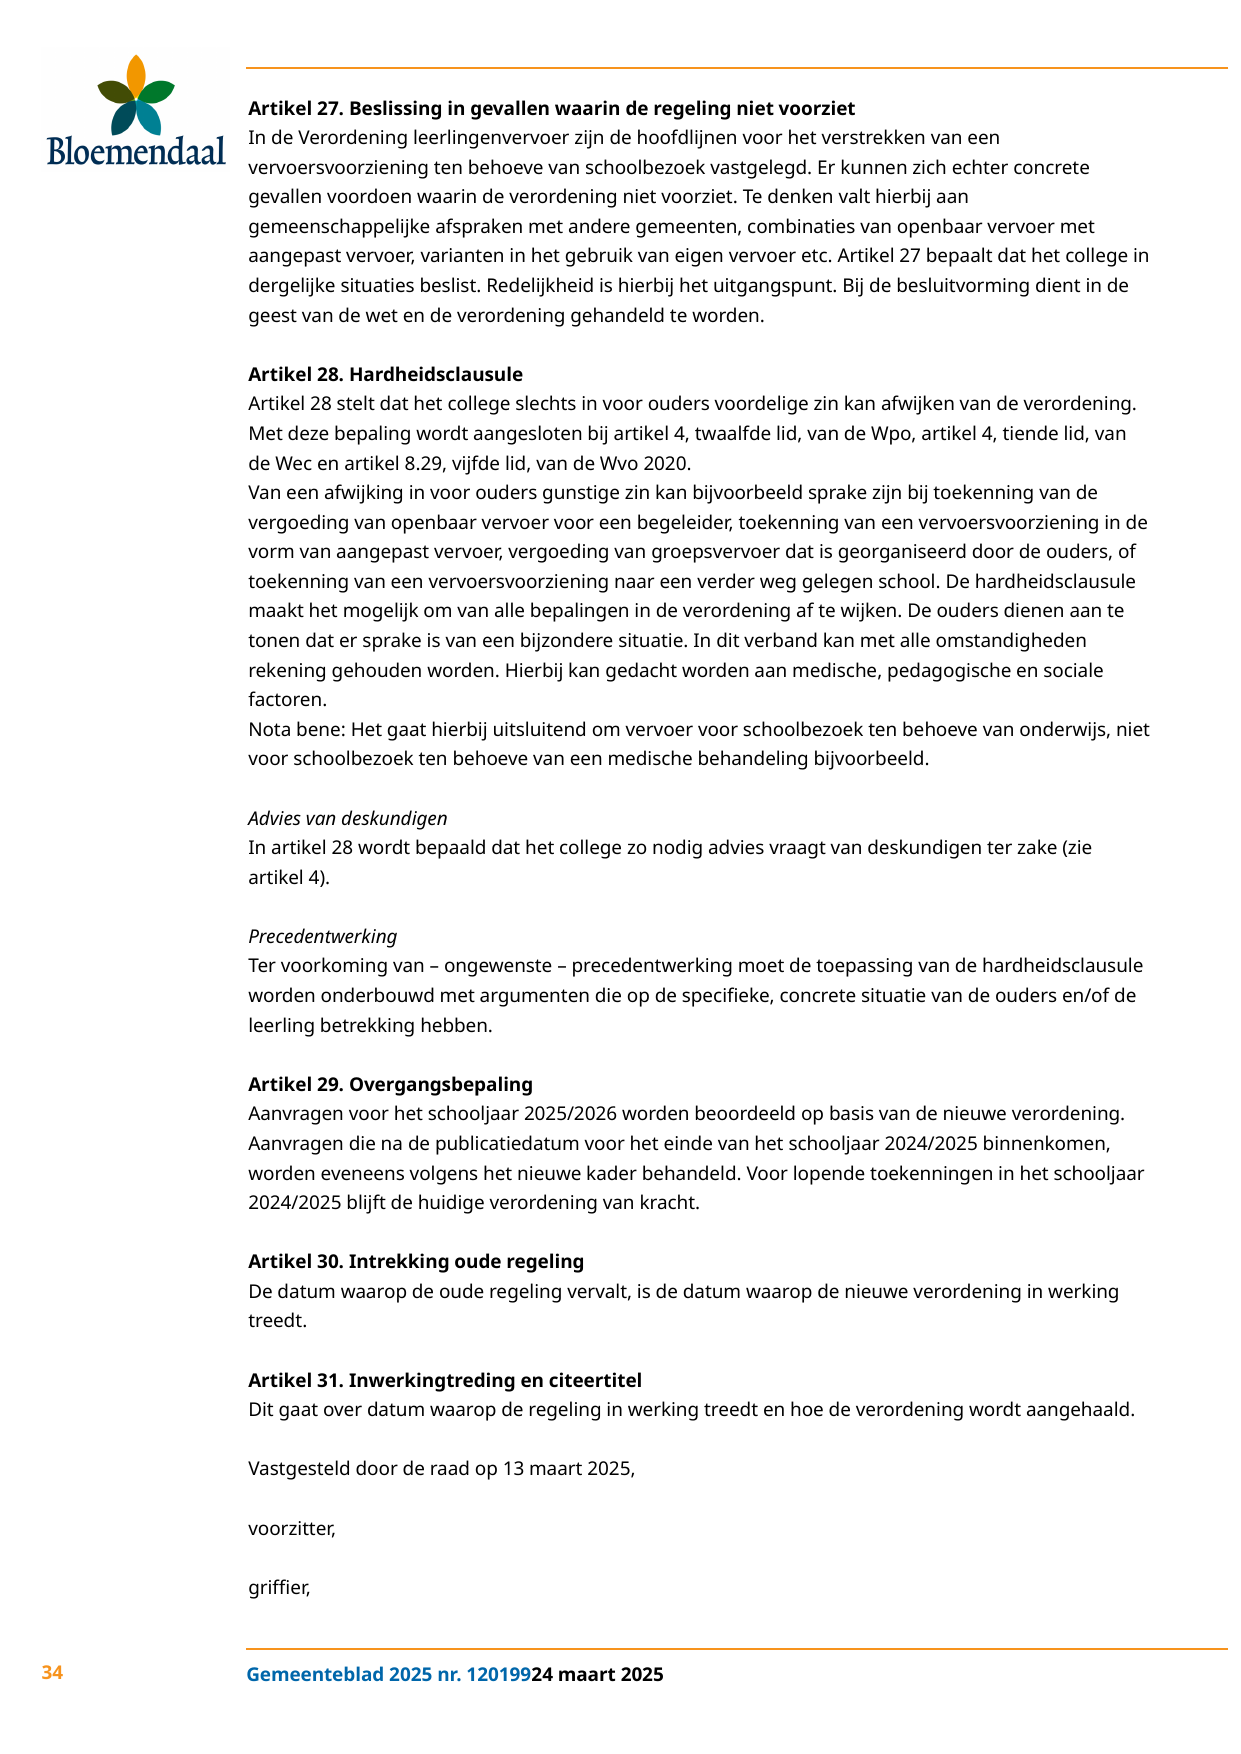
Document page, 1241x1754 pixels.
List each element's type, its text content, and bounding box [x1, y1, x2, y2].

picture [41, 47, 231, 172]
text Van een afwijking in voor ouders gunstige zin kan bijvoorbeeld sprake zijn bij toekenning van de vergoeding van openbaar vervoer voor een begeleider, toekenning van een vervoersvoorziening in de vorm van aangepast vervoer, vergoeding van groepsvervoer dat is georganiseerd door de ouders, of toekenning van een vervoersvoorziening naar een verder weg gelegen school. De hardheidsclausule maakt het mogelijk om van alle bepalingen in de verordening af te wijken. De ouders dienen aan te tonen dat er sprake is van een bijzondere situatie. In dit verband kan met alle omstandigheden rekening gehouden worden. Hierbij kan gedacht worden aan medische, pedagogische en sociale factoren. [248, 479, 1152, 712]
text Advies van deskundigen [248, 805, 1152, 831]
text Artikel 29. Overgangsbepaling [248, 1071, 1152, 1097]
text Vastgesteld door de raad op 13 maart 2025, [248, 1456, 1152, 1481]
text In artikel 28 wordt bepaald dat het college zo nodig advies vraagt van deskundigen ter zake (zie artikel 4). [248, 834, 1152, 890]
text Nota bene: Het gaat hierbij uitsluitend om vervoer voor schoolbezoek ten behoeve van onderwijs, niet voor schoolbezoek ten behoeve van een medische behandeling bijvoorbeeld. [248, 716, 1152, 771]
text Precedentwerking [248, 923, 1152, 949]
text Artikel 28 stelt dat het college slechts in voor ouders voordelige zin kan afwijken van de verordening. Met deze bepaling wordt aangesloten bij artikel 4, twaalfde lid, van de Wpo, artikel 4, tiende lid, van de Wec en artikel 8.29, vijfde lid, van de Wvo 2020. [248, 391, 1152, 476]
text Artikel 30. Intrekking oude regeling [248, 1248, 1152, 1274]
text Aanvragen voor het schooljaar 2025/2026 worden beoordeeld op basis van de nieuwe verordening. [248, 1101, 1152, 1126]
text De datum waarop de oude regeling vervalt, is de datum waarop de nieuwe verordening in werking treedt. [248, 1278, 1152, 1333]
text Dit gaat over datum waarop de regeling in werking treedt en hoe de verordening wordt aangehaald. [248, 1396, 1152, 1422]
text griffier, [248, 1574, 1152, 1600]
text Artikel 31. Inwerkingtreding en citeertitel [248, 1367, 1152, 1393]
text Ter voorkoming van – ongewenste – precedentwerking moet de toepassing van de hardheidsclausule worden onderbouwd met argumenten die op de specifieke, concrete situatie van de ouders en/of de leerling betrekking hebben. [248, 953, 1152, 1038]
text Aanvragen die na de publicatiedatum voor het einde van het schooljaar 2024/2025 binnenkomen, worden eveneens volgens het nieuwe kader behandeld. Voor lopende toekenningen in het schooljaar 2024/2025 blijft de huidige verordening van kracht. [248, 1130, 1152, 1215]
text Artikel 27. Beslissing in gevallen waarin de regeling niet voorziet [248, 95, 1152, 121]
text In de Verordening leerlingenvervoer zijn de hoofdlijnen voor het verstrekken van een vervoersvoorziening ten behoeve van schoolbezoek vastgelegd. Er kunnen zich echter concrete gevallen voordoen waarin de verordening niet voorziet. Te denken valt hierbij aan gemeenschappelijke afspraken met andere gemeenten, combinaties van openbaar vervoer met aangepast vervoer, varianten in het gebruik van eigen vervoer etc. Artikel 27 bepaalt dat het college in dergelijke situaties beslist. Redelijkheid is hierbij het uitgangspunt. Bij de besluitvorming dient in de geest van de wet en de verordening gehandeld te worden. [248, 124, 1152, 328]
text voorzitter, [248, 1515, 1152, 1541]
text Artikel 28. Hardheidsclausule [248, 361, 1152, 387]
